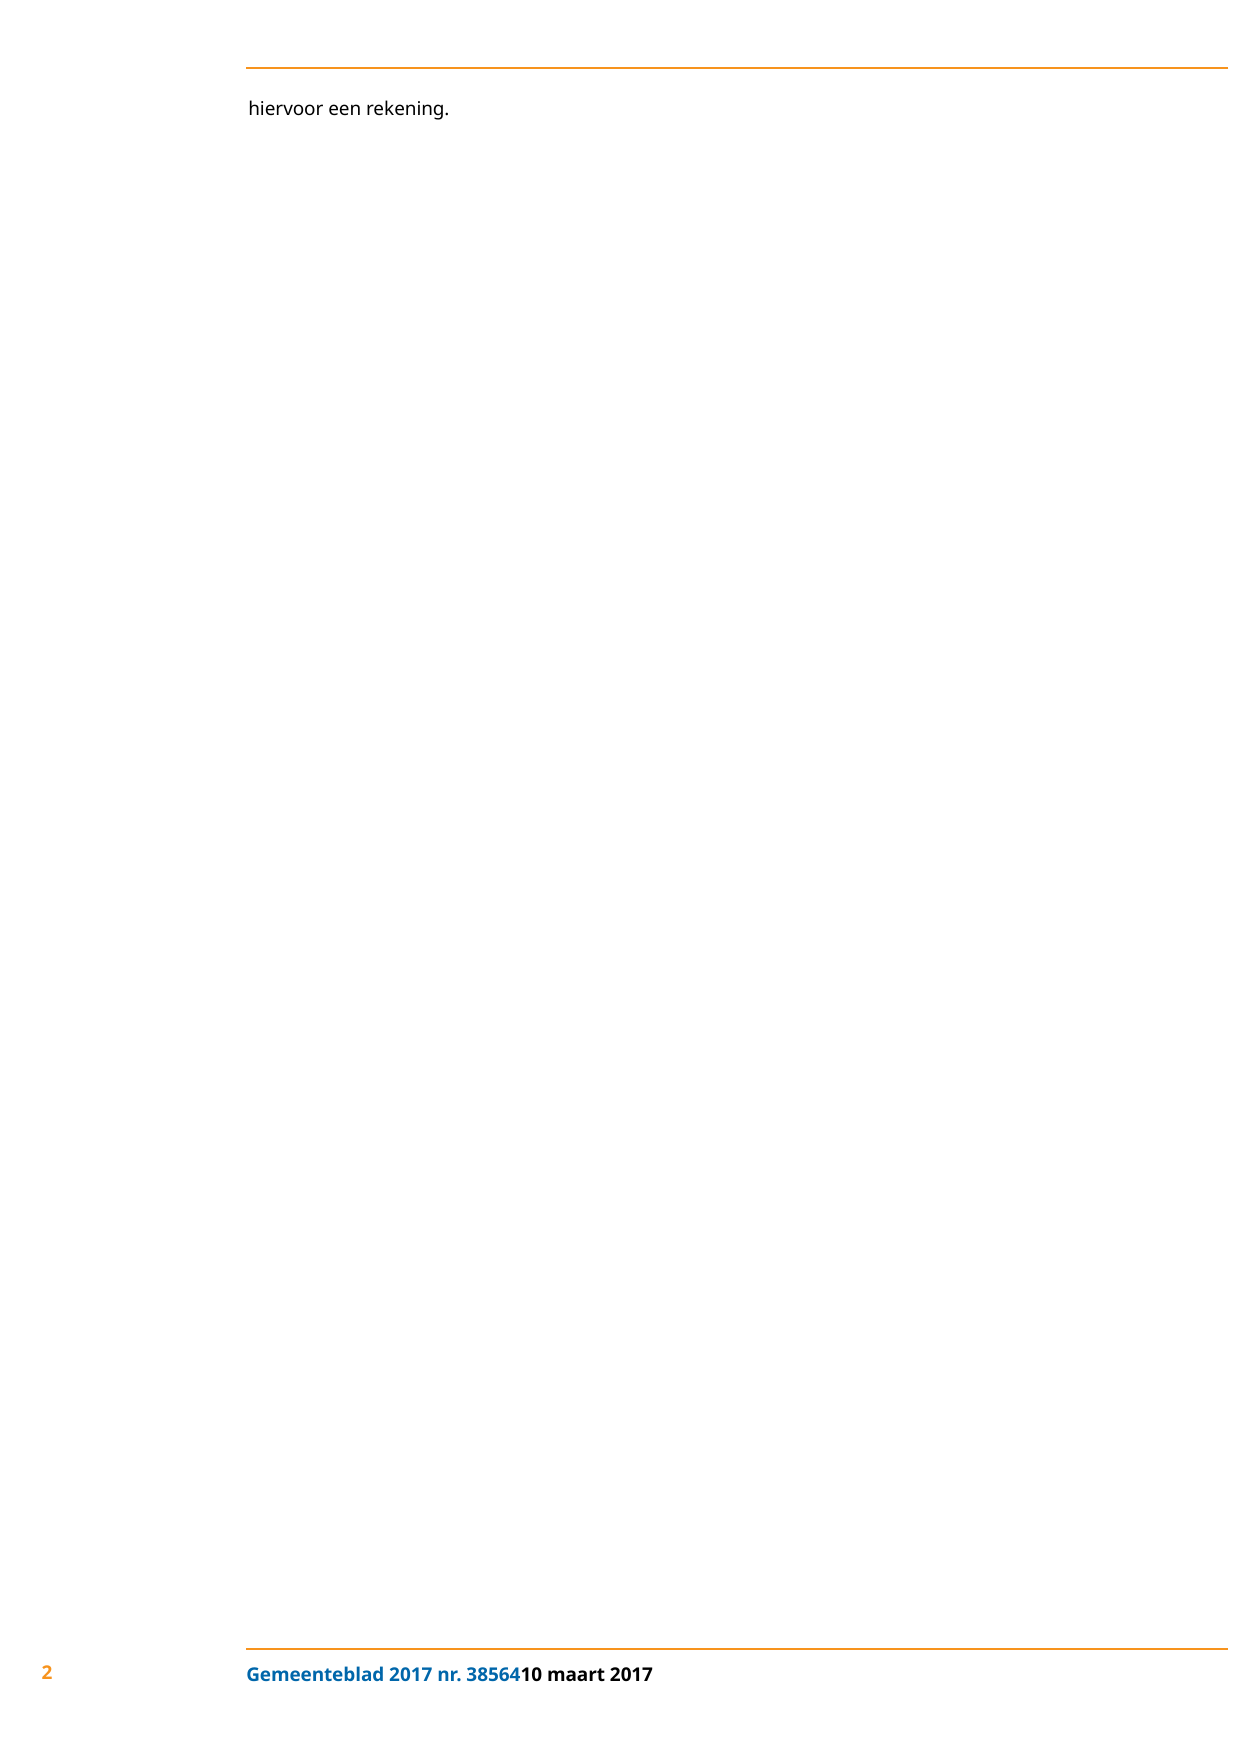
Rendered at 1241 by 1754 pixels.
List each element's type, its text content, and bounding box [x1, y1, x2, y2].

text hiervoor een rekening. [248, 95, 1152, 121]
picture [41, 47, 231, 172]
